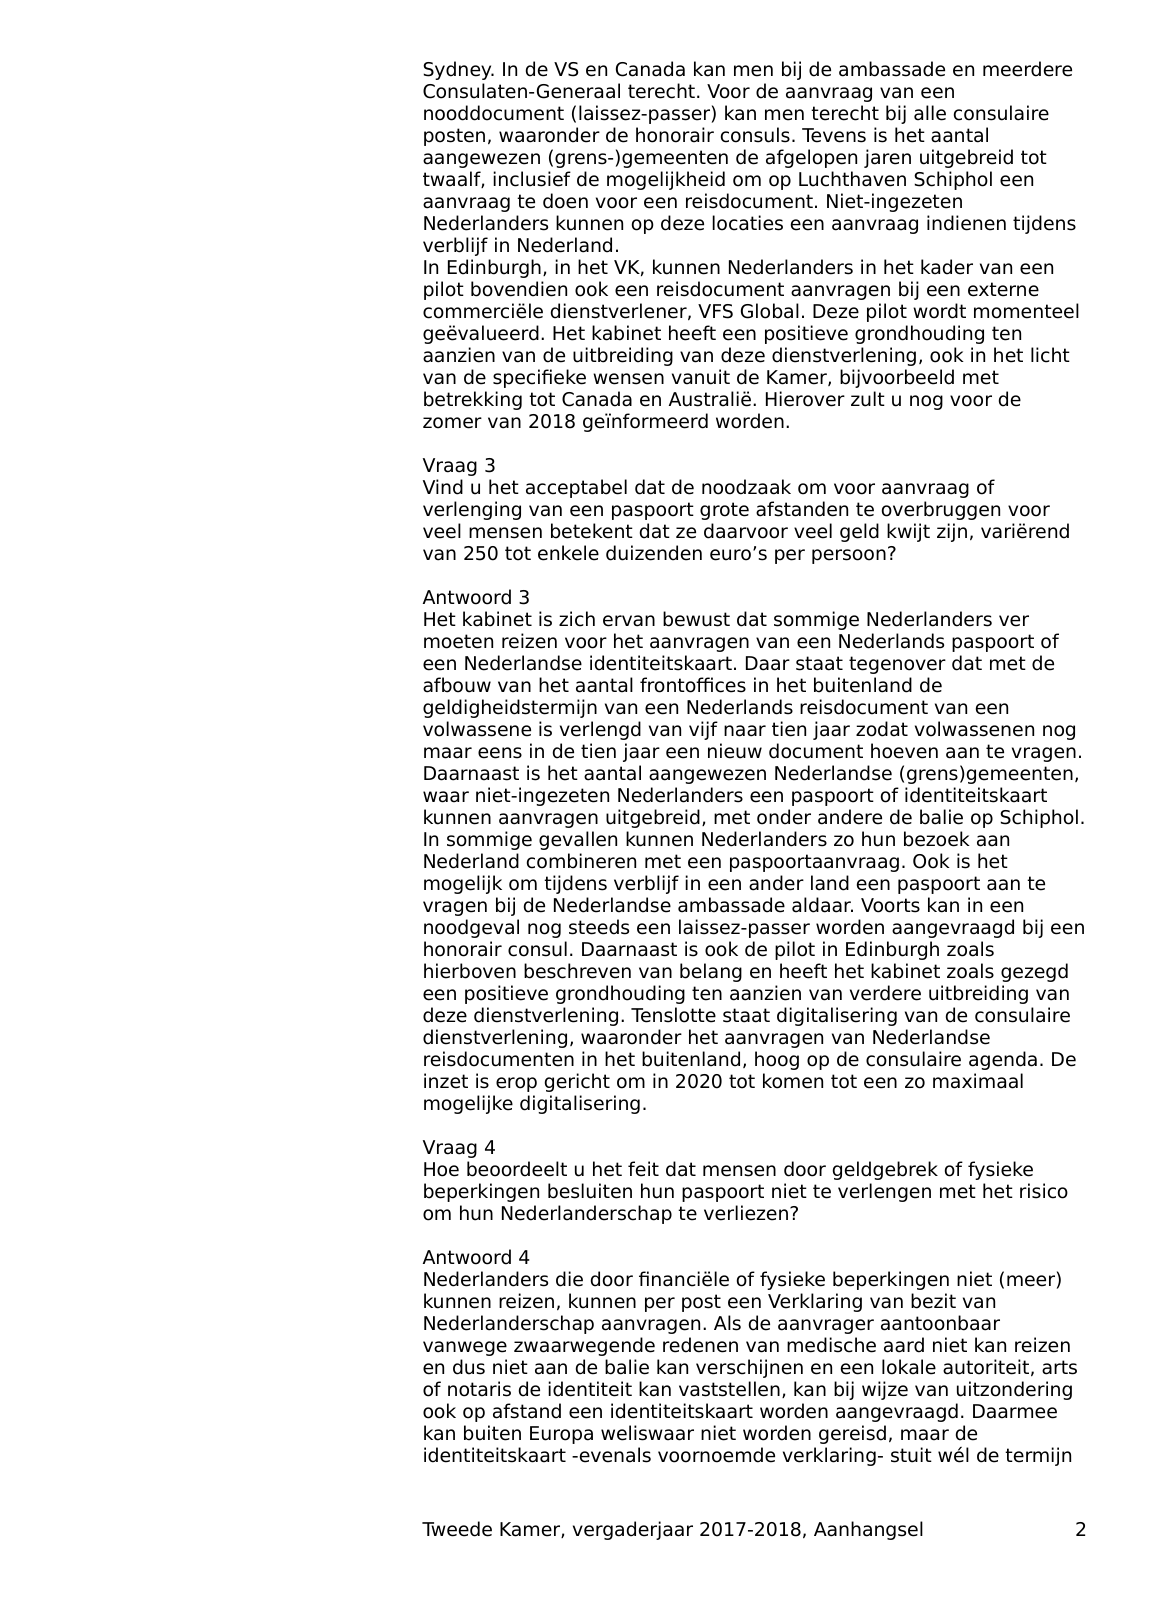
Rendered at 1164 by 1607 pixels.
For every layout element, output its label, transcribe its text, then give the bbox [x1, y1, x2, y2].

text Vraag 4 [422, 1137, 1087, 1159]
text Nederlanders die door financiële of fysieke beperkingen niet (meer) kunnen reizen, kunnen per post een Verklaring van bezit van Nederlanderschap aanvragen. Als de aanvrager aantoonbaar vanwege zwaarwegende redenen van medische aard niet kan reizen en dus niet aan de balie kan verschijnen en een lokale autoriteit, arts of notaris de identiteit kan vaststellen, kan bij wijze van uitzondering ook op afstand een identiteitskaart worden aangevraagd. Daarmee kan buiten Europa weliswaar niet worden gereisd, maar de identiteitskaart -evenals voornoemde verklaring- stuit wél de termijn [422, 1269, 1087, 1467]
text Vind u het acceptabel dat de noodzaak om voor aanvraag of verlenging van een paspoort grote afstanden te overbruggen voor veel mensen betekent dat ze daarvoor veel geld kwijt zijn, variërend van 250 tot enkele duizenden euro’s per persoon? [422, 477, 1087, 565]
text Sydney. In de VS en Canada kan men bij de ambassade en meerdere Consulaten-Generaal terecht. Voor de aanvraag van een nooddocument (laissez-passer) kan men terecht bij alle consulaire posten, waaronder de honorair consuls. Tevens is het aantal aangewezen (grens-)gemeenten de afgelopen jaren uitgebreid tot twaalf, inclusief de mogelijkheid om op Luchthaven Schiphol een aanvraag te doen voor een reisdocument. Niet-ingezeten Nederlanders kunnen op deze locaties een aanvraag indienen tijdens verblijf in Nederland. [422, 59, 1087, 257]
text In Edinburgh, in het VK, kunnen Nederlanders in het kader van een pilot bovendien ook een reisdocument aanvragen bij een externe commerciële dienstverlener, VFS Global. Deze pilot wordt momenteel geëvalueerd. Het kabinet heeft een positieve grondhouding ten aanzien van de uitbreiding van deze dienstverlening, ook in het licht van de specifieke wensen vanuit de Kamer, bijvoorbeeld met betrekking tot Canada en Australië. Hierover zult u nog voor de zomer van 2018 geïnformeerd worden. [422, 257, 1087, 433]
text Antwoord 3 [422, 587, 1087, 609]
text Vraag 3 [422, 455, 1087, 477]
text Antwoord 4 [422, 1247, 1087, 1269]
text Het kabinet is zich ervan bewust dat sommige Nederlanders ver moeten reizen voor het aanvragen van een Nederlands paspoort of een Nederlandse identiteitskaart. Daar staat tegenover dat met de afbouw van het aantal frontoffices in het buitenland de geldigheidstermijn van een Nederlands reisdocument van een volwassene is verlengd van vijf naar tien jaar zodat volwassenen nog maar eens in de tien jaar een nieuw document hoeven aan te vragen. Daarnaast is het aantal aangewezen Nederlandse (grens)gemeenten, waar niet-ingezeten Nederlanders een paspoort of identiteitskaart kunnen aanvragen uitgebreid, met onder andere de balie op Schiphol. In sommige gevallen kunnen Nederlanders zo hun bezoek aan Nederland combineren met een paspoortaanvraag. Ook is het mogelijk om tijdens verblijf in een ander land een paspoort aan te vragen bij de Nederlandse ambassade aldaar. Voorts kan in een noodgeval nog steeds een laissez-passer worden aangevraagd bij een honorair consul. Daarnaast is ook de pilot in Edinburgh zoals hierboven beschreven van belang en heeft het kabinet zoals gezegd een positieve grondhouding ten aanzien van verdere uitbreiding van deze dienstverlening. Tenslotte staat digitalisering van de consulaire dienstverlening, waaronder het aanvragen van Nederlandse reisdocumenten in het buitenland, hoog op de consulaire agenda. De inzet is erop gericht om in 2020 tot komen tot een zo maximaal mogelijke digitalisering. [422, 609, 1087, 1114]
text Hoe beoordeelt u het feit dat mensen door geldgebrek of fysieke beperkingen besluiten hun paspoort niet te verlengen met het risico om hun Nederlanderschap te verliezen? [422, 1159, 1087, 1224]
